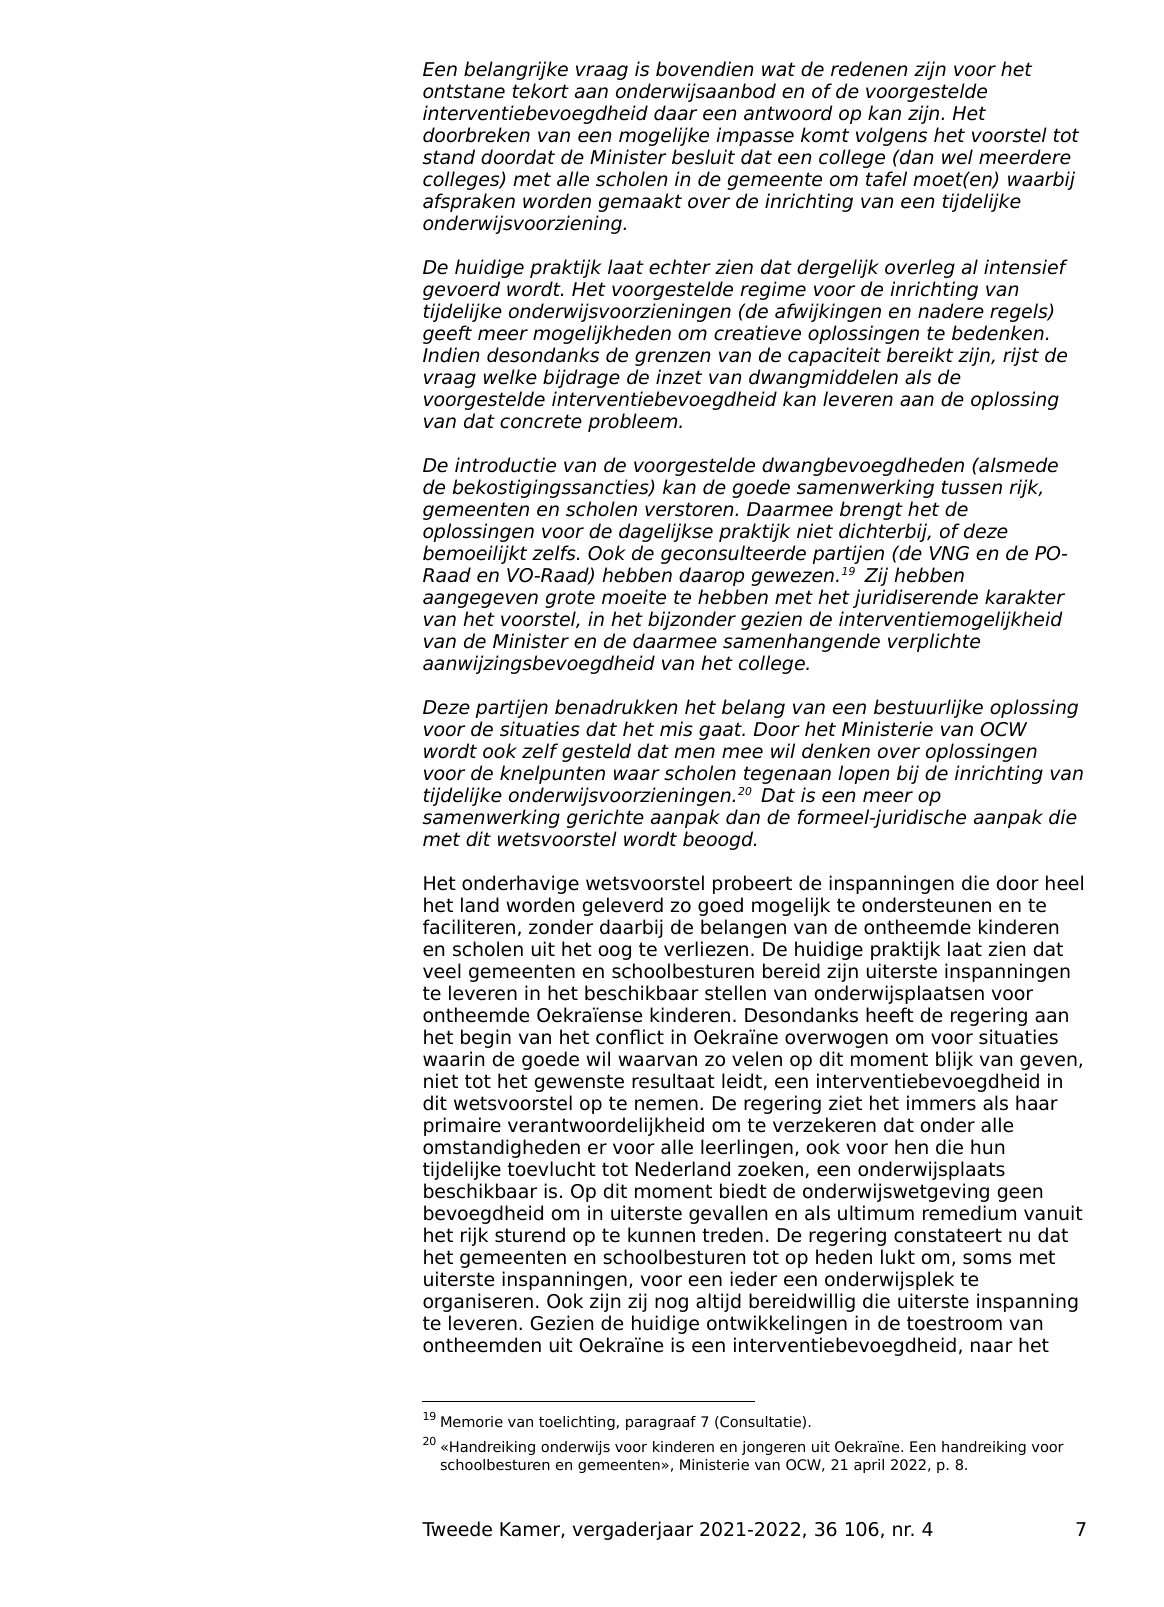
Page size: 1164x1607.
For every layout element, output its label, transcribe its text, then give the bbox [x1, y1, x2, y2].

text De introductie van de voorgestelde dwangbevoegdheden (alsmede de bekostigingssancties) kan de goede samenwerking tussen rijk, gemeenten en scholen verstoren. Daarmee brengt het de oplossingen voor de dagelijkse praktijk niet dichterbij, of deze bemoeilijkt zelfs. Ook de geconsulteerde partijen (de VNG en de PO-Raad en VO-Raad) hebben daarop gewezen. Zij hebben aangegeven grote moeite te hebben met het juridiserende karakter van het voorstel, in het bijzonder gezien de interventiemogelijkheid van de Minister en de daarmee samenhangende verplichte aanwijzingsbevoegdheid van het college. [422, 455, 1087, 675]
text Het onderhavige wetsvoorstel probeert de inspanningen die door heel het land worden geleverd zo goed mogelijk te ondersteunen en te faciliteren, zonder daarbij de belangen van de ontheemde kinderen en scholen uit het oog te verliezen. De huidige praktijk laat zien dat veel gemeenten en schoolbesturen bereid zijn uiterste inspanningen te leveren in het beschikbaar stellen van onderwijsplaatsen voor ontheemde Oekraïense kinderen. Desondanks heeft de regering aan het begin van het conflict in Oekraïne overwogen om voor situaties waarin de goede wil waarvan zo velen op dit moment blijk van geven, niet tot het gewenste resultaat leidt, een interventiebevoegdheid in dit wetsvoorstel op te nemen. De regering ziet het immers als haar primaire verantwoordelijkheid om te verzekeren dat onder alle omstandigheden er voor alle leerlingen, ook voor hen die hun tijdelijke toevlucht tot Nederland zoeken, een onderwijsplaats beschikbaar is. Op dit moment biedt de onderwijswetgeving geen bevoegdheid om in uiterste gevallen en als ultimum remedium vanuit het rijk sturend op te kunnen treden. De regering constateert nu dat het gemeenten en schoolbesturen tot op heden lukt om, soms met uiterste inspanningen, voor een ieder een onderwijsplek te organiseren. Ook zijn zij nog altijd bereidwillig die uiterste inspanning te leveren. Gezien de huidige ontwikkelingen in de toestroom van ontheemden uit Oekraïne is een interventiebevoegdheid, naar het [422, 873, 1087, 1357]
text «Handreiking onderwijs voor kinderen en jongeren uit Oekraïne. Een handreiking voor schoolbesturen en gemeenten», Ministerie van OCW, 21 april 2022, p. 8. [422, 1435, 1087, 1474]
text De huidige praktijk laat echter zien dat dergelijk overleg al intensief gevoerd wordt. Het voorgestelde regime voor de inrichting van tijdelijke onderwijsvoorzieningen (de afwijkingen en nadere regels) geeft meer mogelijkheden om creatieve oplossingen te bedenken. Indien desondanks de grenzen van de capaciteit bereikt zijn, rijst de vraag welke bijdrage de inzet van dwangmiddelen als de voorgestelde interventiebevoegdheid kan leveren aan de oplossing van dat concrete probleem. [422, 257, 1087, 433]
text Memorie van toelichting, paragraaf 7 (Consultatie). [422, 1410, 1087, 1432]
text Deze partijen benadrukken het belang van een bestuurlijke oplossing voor de situaties dat het mis gaat. Door het Ministerie van OCW wordt ook zelf gesteld dat men mee wil denken over oplossingen voor de knelpunten waar scholen tegenaan lopen bij de inrichting van tijdelijke onderwijsvoorzieningen. Dat is een meer op samenwerking gerichte aanpak dan de formeel-juridische aanpak die met dit wetsvoorstel wordt beoogd. [422, 697, 1087, 851]
text Een belangrijke vraag is bovendien wat de redenen zijn voor het ontstane tekort aan onderwijsaanbod en of de voorgestelde interventiebevoegdheid daar een antwoord op kan zijn. Het doorbreken van een mogelijke impasse komt volgens het voorstel tot stand doordat de Minister besluit dat een college (dan wel meerdere colleges) met alle scholen in de gemeente om tafel moet(en) waarbij afspraken worden gemaakt over de inrichting van een tijdelijke onderwijsvoorziening. [422, 59, 1087, 235]
